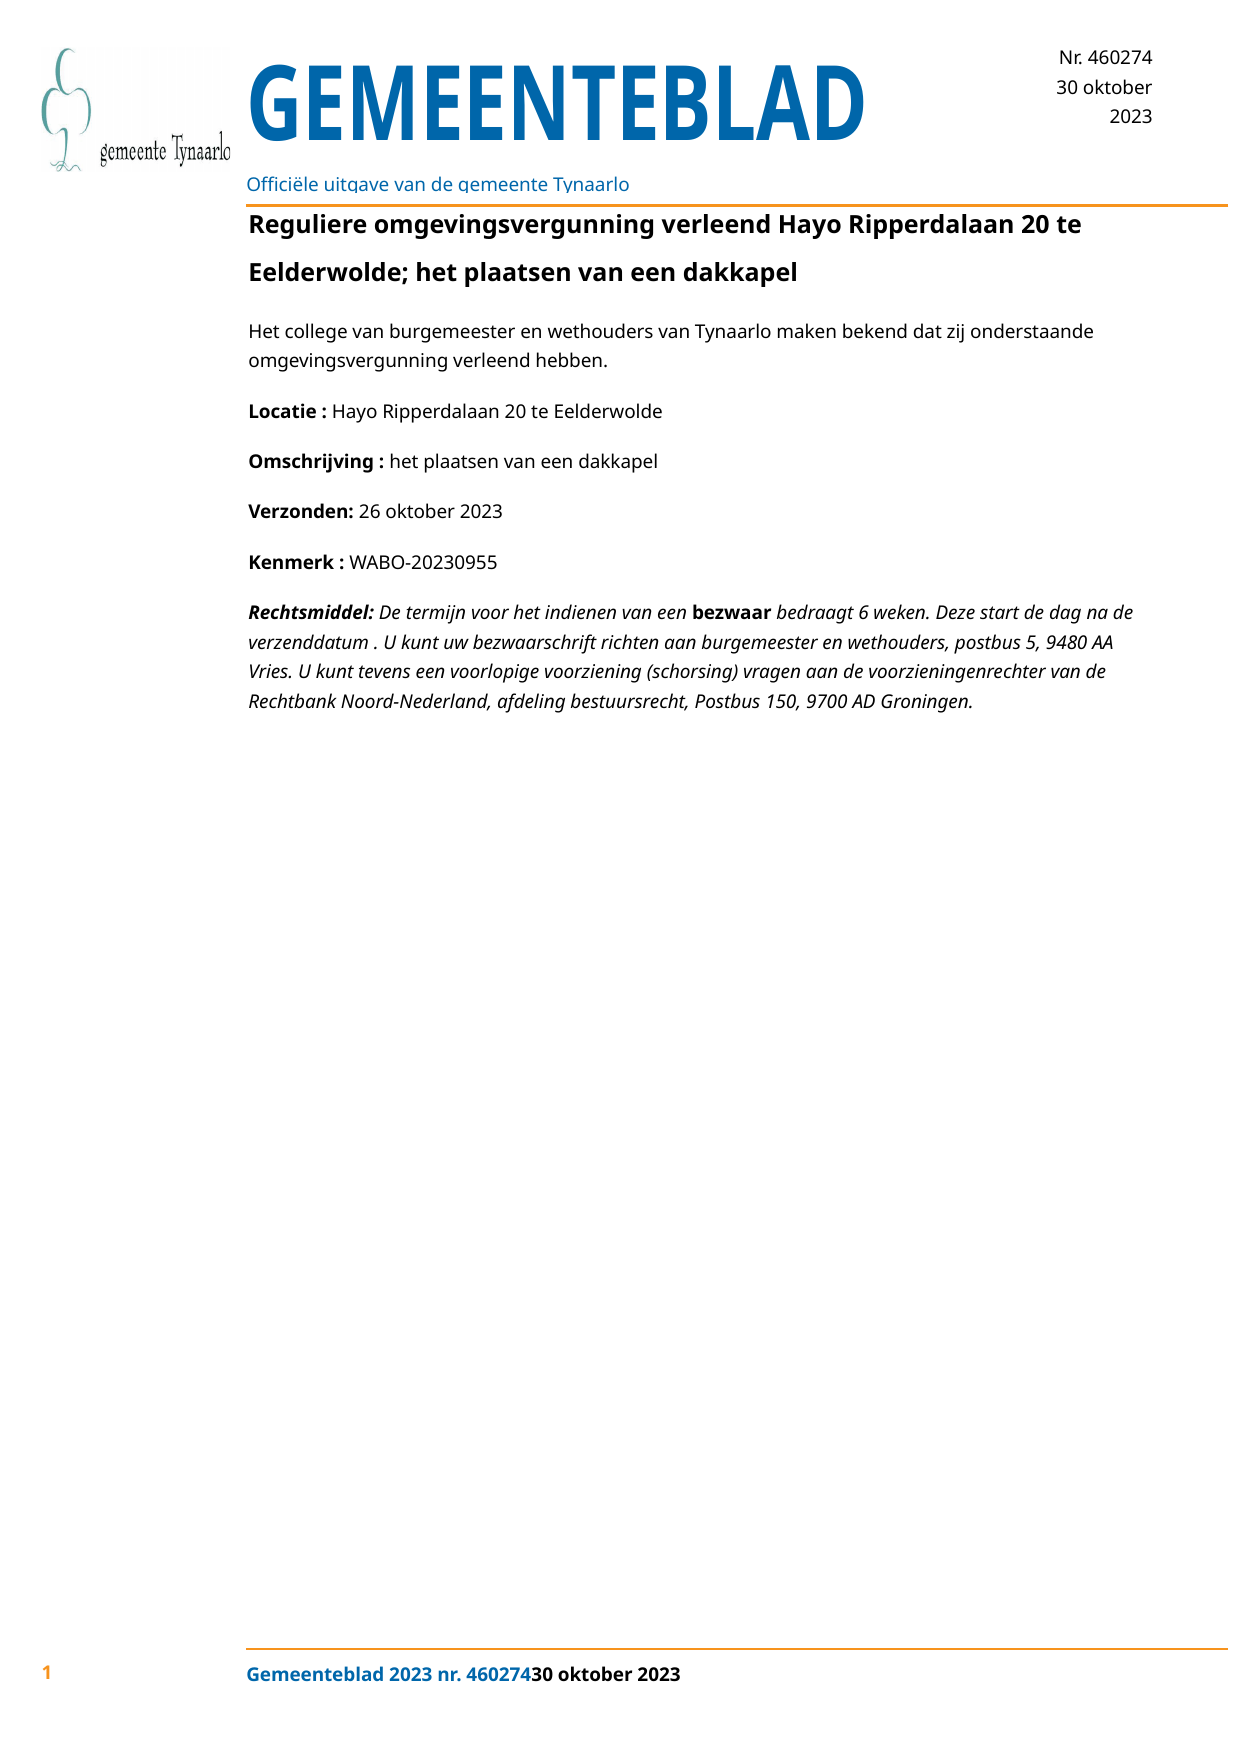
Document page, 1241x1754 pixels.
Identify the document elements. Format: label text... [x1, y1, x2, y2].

text Locatie : Hayo Ripperdalaan 20 te Eelderwolde [248, 398, 1152, 424]
text Kenmerk : WABO-20230955 [248, 549, 1152, 575]
text Verzonden: 26 oktober 2023 [248, 499, 1152, 524]
text Het college van burgemeester en wethouders van Tynaarlo maken bekend dat zij onderstaande omgevingsvergunning verleend hebben. [248, 318, 1152, 373]
text Omschrijving : het plaatsen van een dakkapel [248, 448, 1152, 474]
text Rechtsmiddel: De termijn voor het indienen van een bezwaar bedraagt 6 weken. Deze start de dag na de verzenddatum . U kunt uw bezwaarschrift richten aan burgemeester en wethouders, postbus 5, 9480 AA Vries. U kunt tevens een voorlopige voorziening (schorsing) vragen aan de voorzieningenrechter van de Rechtbank Noord-Nederland, afdeling bestuursrecht, Postbus 150, 9700 AD Groningen. [248, 599, 1152, 714]
picture [41, 47, 231, 172]
text Reguliere omgevingsvergunning verleend Hayo Ripperdalaan 20 te Eelderwolde; het plaatsen van een dakkapel [248, 207, 1152, 288]
